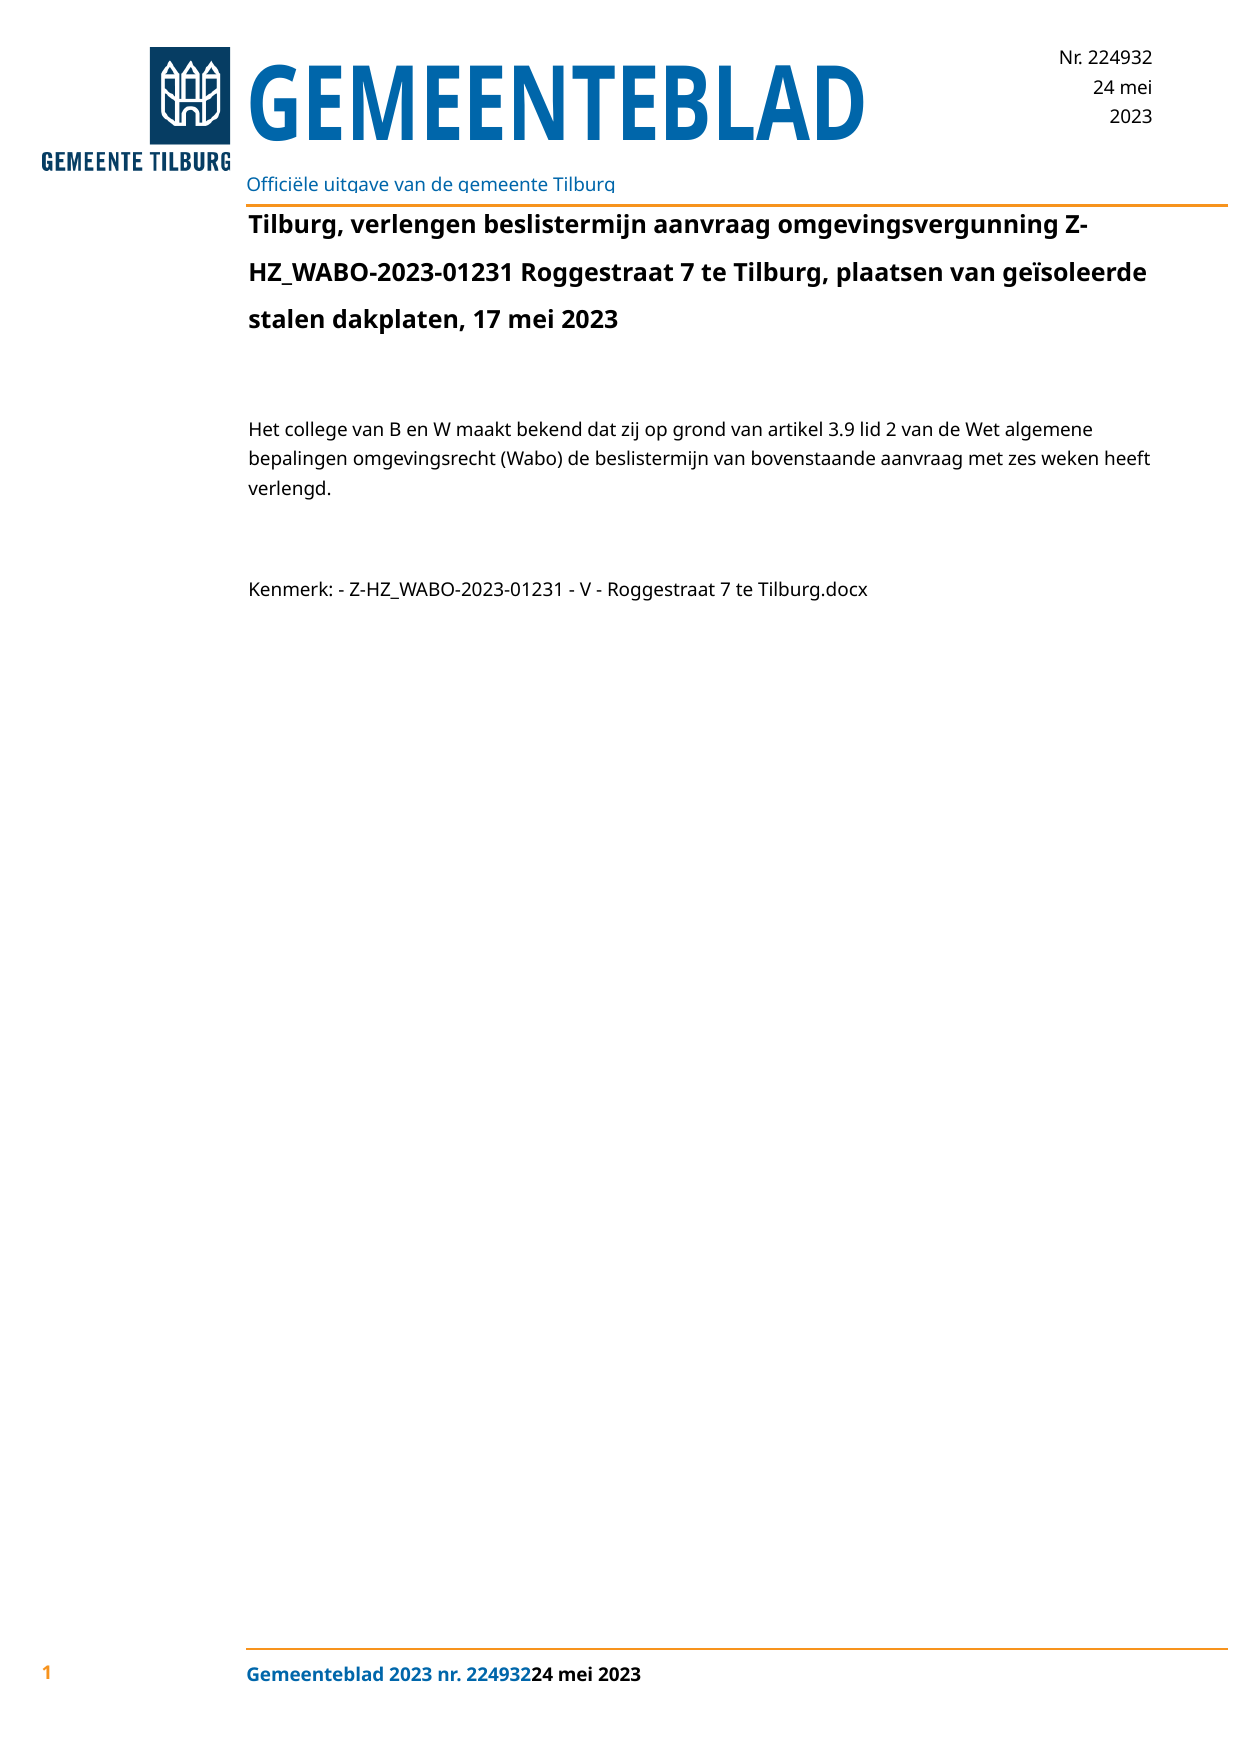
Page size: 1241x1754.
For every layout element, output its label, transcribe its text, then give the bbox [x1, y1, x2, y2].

text Tilburg, verlengen beslistermijn aanvraag omgevingsvergunning Z-HZ_WABO-2023-01231 Roggestraat 7 te Tilburg, plaatsen van geïsoleerde stalen dakplaten, 17 mei 2023 [248, 207, 1152, 336]
text Het college van B en W maakt bekend dat zij op grond van artikel 3.9 lid 2 van de Wet algemene bepalingen omgevingsrecht (Wabo) de beslistermijn van bovenstaande aanvraag met zes weken heeft verlengd. [248, 416, 1152, 501]
text Kenmerk: - Z-HZ_WABO-2023-01231 - V - Roggestraat 7 te Tilburg.docx [248, 576, 1152, 602]
picture [41, 47, 231, 172]
